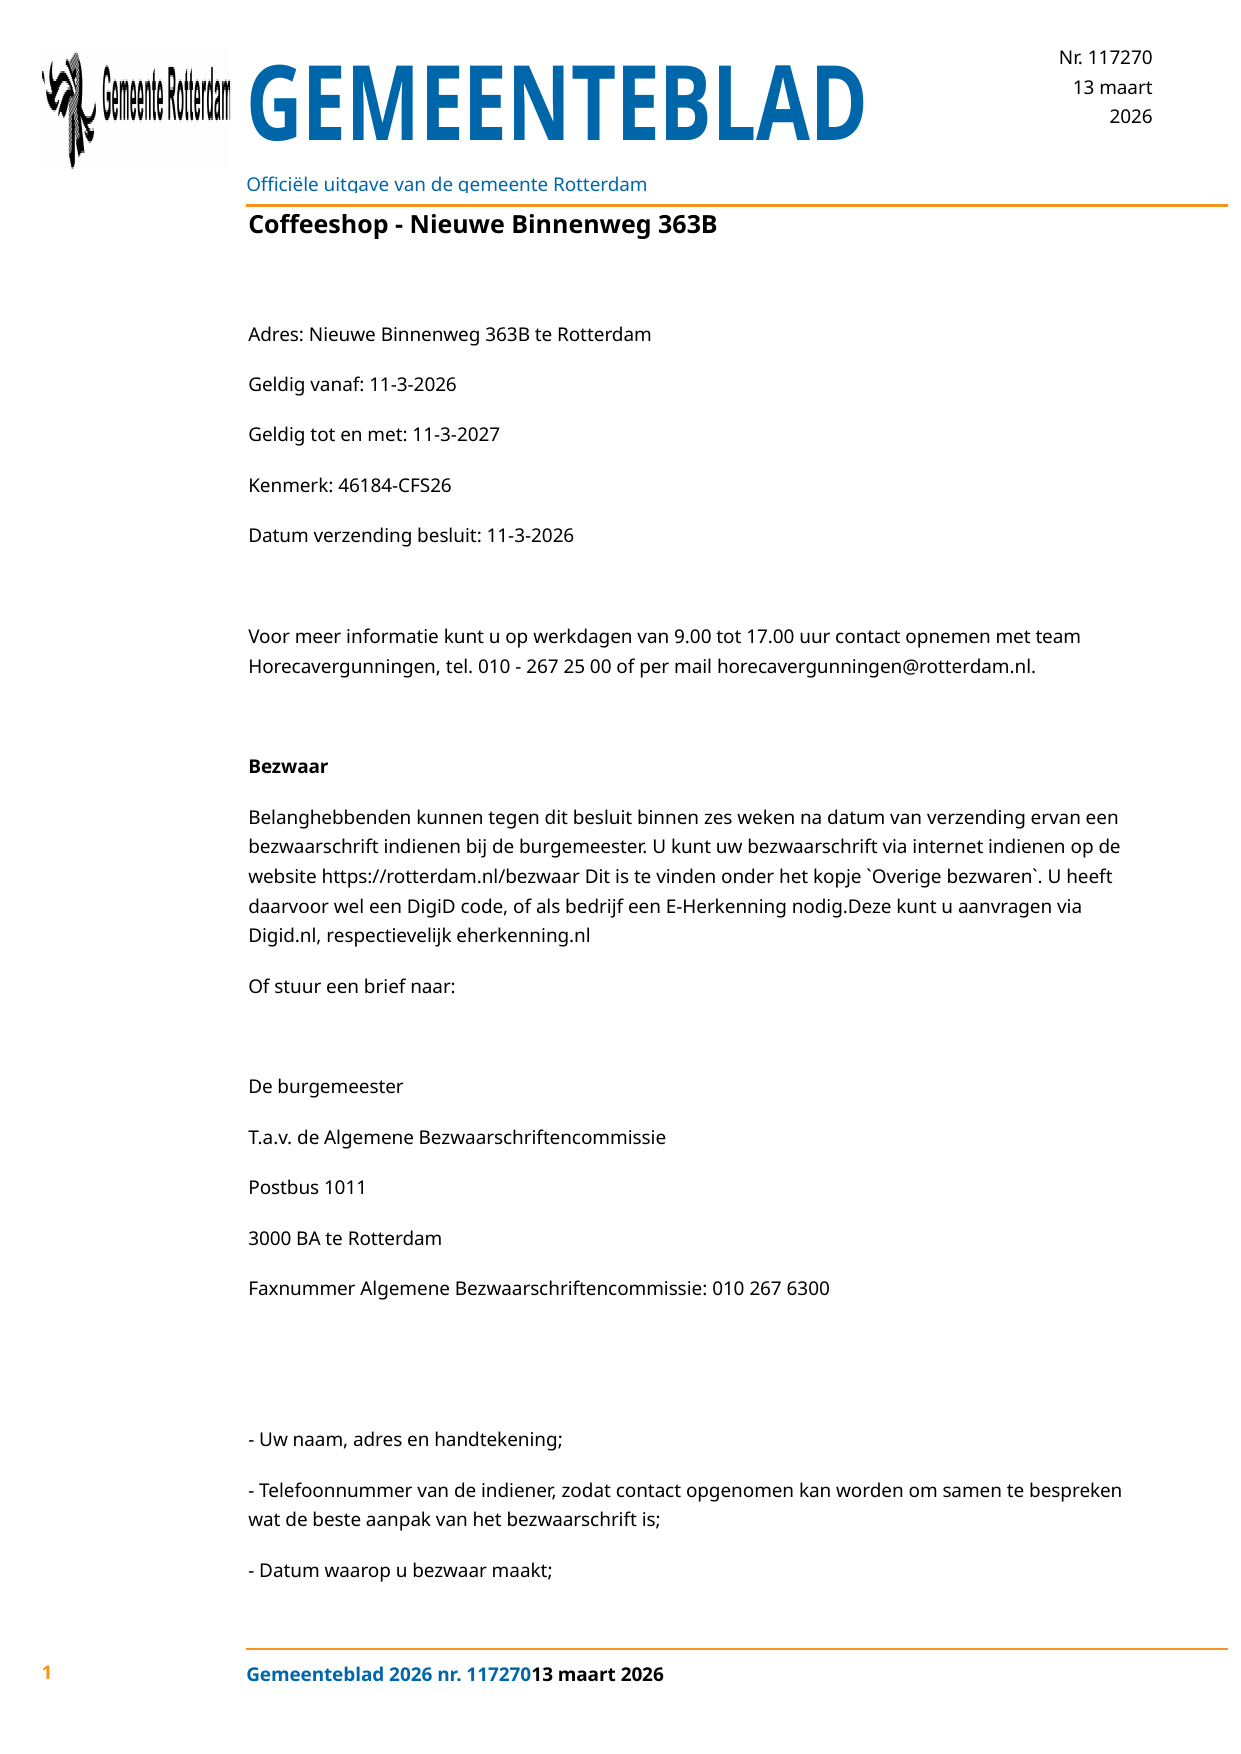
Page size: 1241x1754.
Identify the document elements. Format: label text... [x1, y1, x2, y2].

text T.a.v. de Algemene Bezwaarschriftencommissie [248, 1124, 1152, 1150]
text De burgemeester [248, 1074, 1152, 1099]
text Geldig vanaf: 11-3-2026 [248, 371, 1152, 397]
text Kenmerk: 46184-CFS26 [248, 472, 1152, 498]
text Datum verzending besluit: 11-3-2026 [248, 522, 1152, 548]
text Faxnummer Algemene Bezwaarschriftencommissie: 010 267 6300 [248, 1275, 1152, 1301]
text Belanghebbenden kunnen tegen dit besluit binnen zes weken na datum van verzending ervan een bezwaarschrift indienen bij de burgemeester. U kunt uw bezwaarschrift via internet indienen op de website https://rotterdam.nl/bezwaar Dit is te vinden onder het kopje `Overige bezwaren`. U heeft daarvoor wel een DigiD code, of als bedrijf een E-Herkenning nodig.Deze kunt u aanvragen via Digid.nl, respectievelijk eherkenning.nl [248, 804, 1152, 948]
text Postbus 1011 [248, 1174, 1152, 1200]
text Bezwaar [248, 754, 1152, 779]
text - Telefoonnummer van de indiener, zodat contact opgenomen kan worden om samen te bespreken wat de beste aanpak van het bezwaarschrift is; [248, 1477, 1152, 1532]
text 3000 BA te Rotterdam [248, 1225, 1152, 1251]
text Coffeeshop - Nieuwe Binnenweg 363B [248, 207, 1152, 241]
text Geldig tot en met: 11-3-2027 [248, 422, 1152, 447]
text Voor meer informatie kunt u op werkdagen van 9.00 tot 17.00 uur contact opnemen met team Horecavergunningen, tel. 010 - 267 25 00 of per mail horecavergunningen@rotterdam.nl. [248, 623, 1152, 678]
text - Datum waarop u bezwaar maakt; [248, 1557, 1152, 1583]
text Adres: Nieuwe Binnenweg 363B te Rotterdam [248, 321, 1152, 346]
picture [41, 47, 231, 172]
text Of stuur een brief naar: [248, 973, 1152, 998]
text - Uw naam, adres en handtekening; [248, 1427, 1152, 1452]
